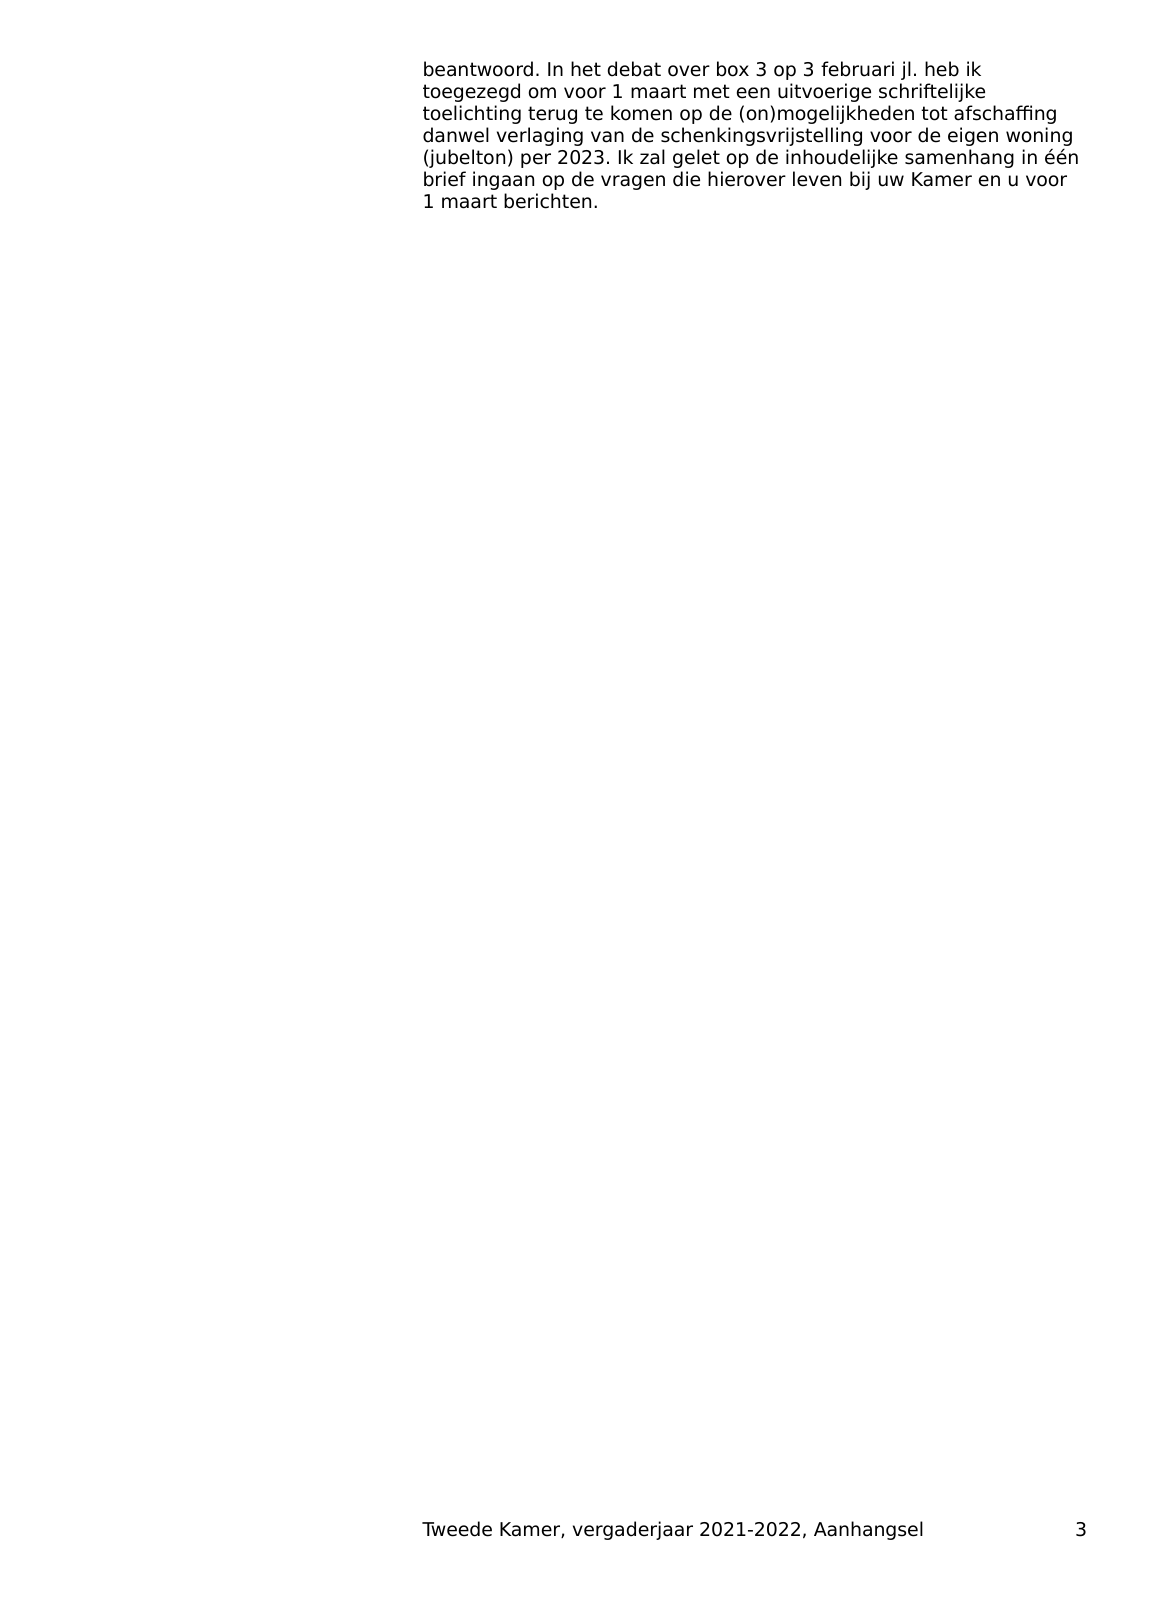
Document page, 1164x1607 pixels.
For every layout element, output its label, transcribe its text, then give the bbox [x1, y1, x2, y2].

text beantwoord. In het debat over box 3 op 3 februari jl. heb ik toegezegd om voor 1 maart met een uitvoerige schriftelijke toelichting terug te komen op de (on)mogelijkheden tot afschaffing danwel verlaging van de schenkingsvrijstelling voor de eigen woning (jubelton) per 2023. Ik zal gelet op de inhoudelijke samenhang in één brief ingaan op de vragen die hierover leven bij uw Kamer en u voor 1 maart berichten. [422, 59, 1087, 213]
